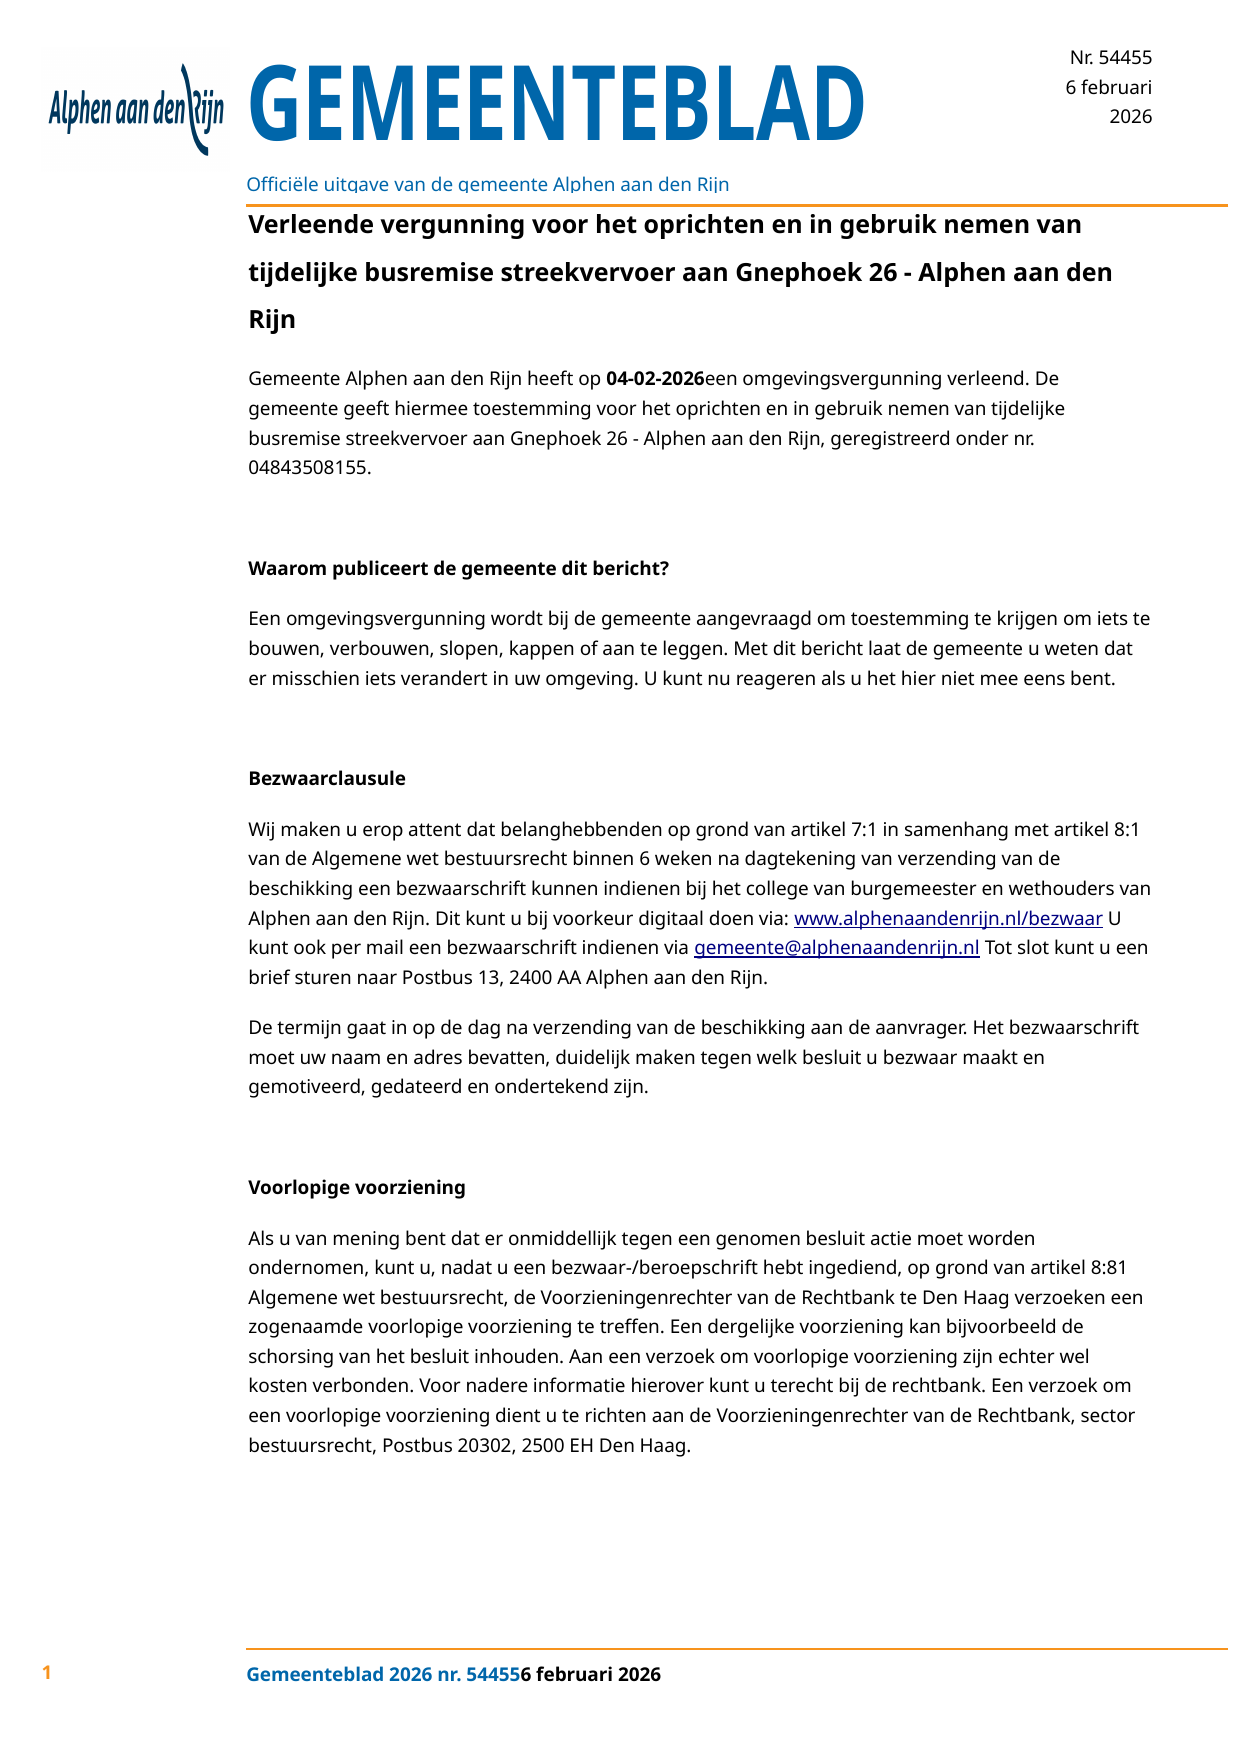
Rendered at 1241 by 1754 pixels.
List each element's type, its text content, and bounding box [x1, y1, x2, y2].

text Bezwaarclausule [248, 766, 1152, 791]
text Voorlopige voorziening [248, 1174, 1152, 1200]
text De termijn gaat in op de dag na verzending van de beschikking aan de aanvrager. Het bezwaarschrift moet uw naam en adres bevatten, duidelijk maken tegen welk besluit u bezwaar maakt en gemotiveerd, gedateerd en ondertekend zijn. [248, 1014, 1152, 1099]
text Verleende vergunning voor het oprichten en in gebruik nemen van tijdelijke busremise streekvervoer aan Gnephoek 26 - Alphen aan den Rijn [248, 207, 1152, 336]
text Gemeente Alphen aan den Rijn heeft op 04-02-2026een omgevingsvergunning verleend. De gemeente geeft hiermee toestemming voor het oprichten en in gebruik nemen van tijdelijke busremise streekvervoer aan Gnephoek 26 - Alphen aan den Rijn, geregistreerd onder nr. 04843508155. [248, 366, 1152, 480]
picture [41, 47, 231, 172]
text Waarom publiceert de gemeente dit bericht? [248, 555, 1152, 581]
text Een omgevingsvergunning wordt bij de gemeente aangevraagd om toestemming te krijgen om iets te bouwen, verbouwen, slopen, kappen of aan te leggen. Met dit bericht laat de gemeente u weten dat er misschien iets verandert in uw omgeving. U kunt nu reageren als u het hier niet mee eens bent. [248, 606, 1152, 690]
text Wij maken u erop attent dat belanghebbenden op grond van artikel 7:1 in samenhang met artikel 8:1 van de Algemene wet bestuursrecht binnen 6 weken na dagtekening van verzending van de beschikking een bezwaarschrift kunnen indienen bij het college van burgemeester en wethouders van Alphen aan den Rijn. Dit kunt u bij voorkeur digitaal doen via: www.alphenaandenrijn.nl/bezwaar U kunt ook per mail een bezwaarschrift indienen via gemeente@alphenaandenrijn.nl Tot slot kunt u een brief sturen naar Postbus 13, 2400 AA Alphen aan den Rijn. [248, 816, 1152, 989]
text Als u van mening bent dat er onmiddellijk tegen een genomen besluit actie moet worden ondernomen, kunt u, nadat u een bezwaar-/beroepschrift hebt ingediend, op grond van artikel 8:81 Algemene wet bestuursrecht, de Voorzieningenrechter van de Rechtbank te Den Haag verzoeken een zogenaamde voorlopige voorziening te treffen. Een dergelijke voorziening kan bijvoorbeeld de schorsing van het besluit inhouden. Aan een verzoek om voorlopige voorziening zijn echter wel kosten verbonden. Voor nadere informatie hierover kunt u terecht bij de rechtbank. Een verzoek om een voorlopige voorziening dient u te richten aan de Voorzieningenrechter van de Rechtbank, sector bestuursrecht, Postbus 20302, 2500 EH Den Haag. [248, 1225, 1152, 1457]
